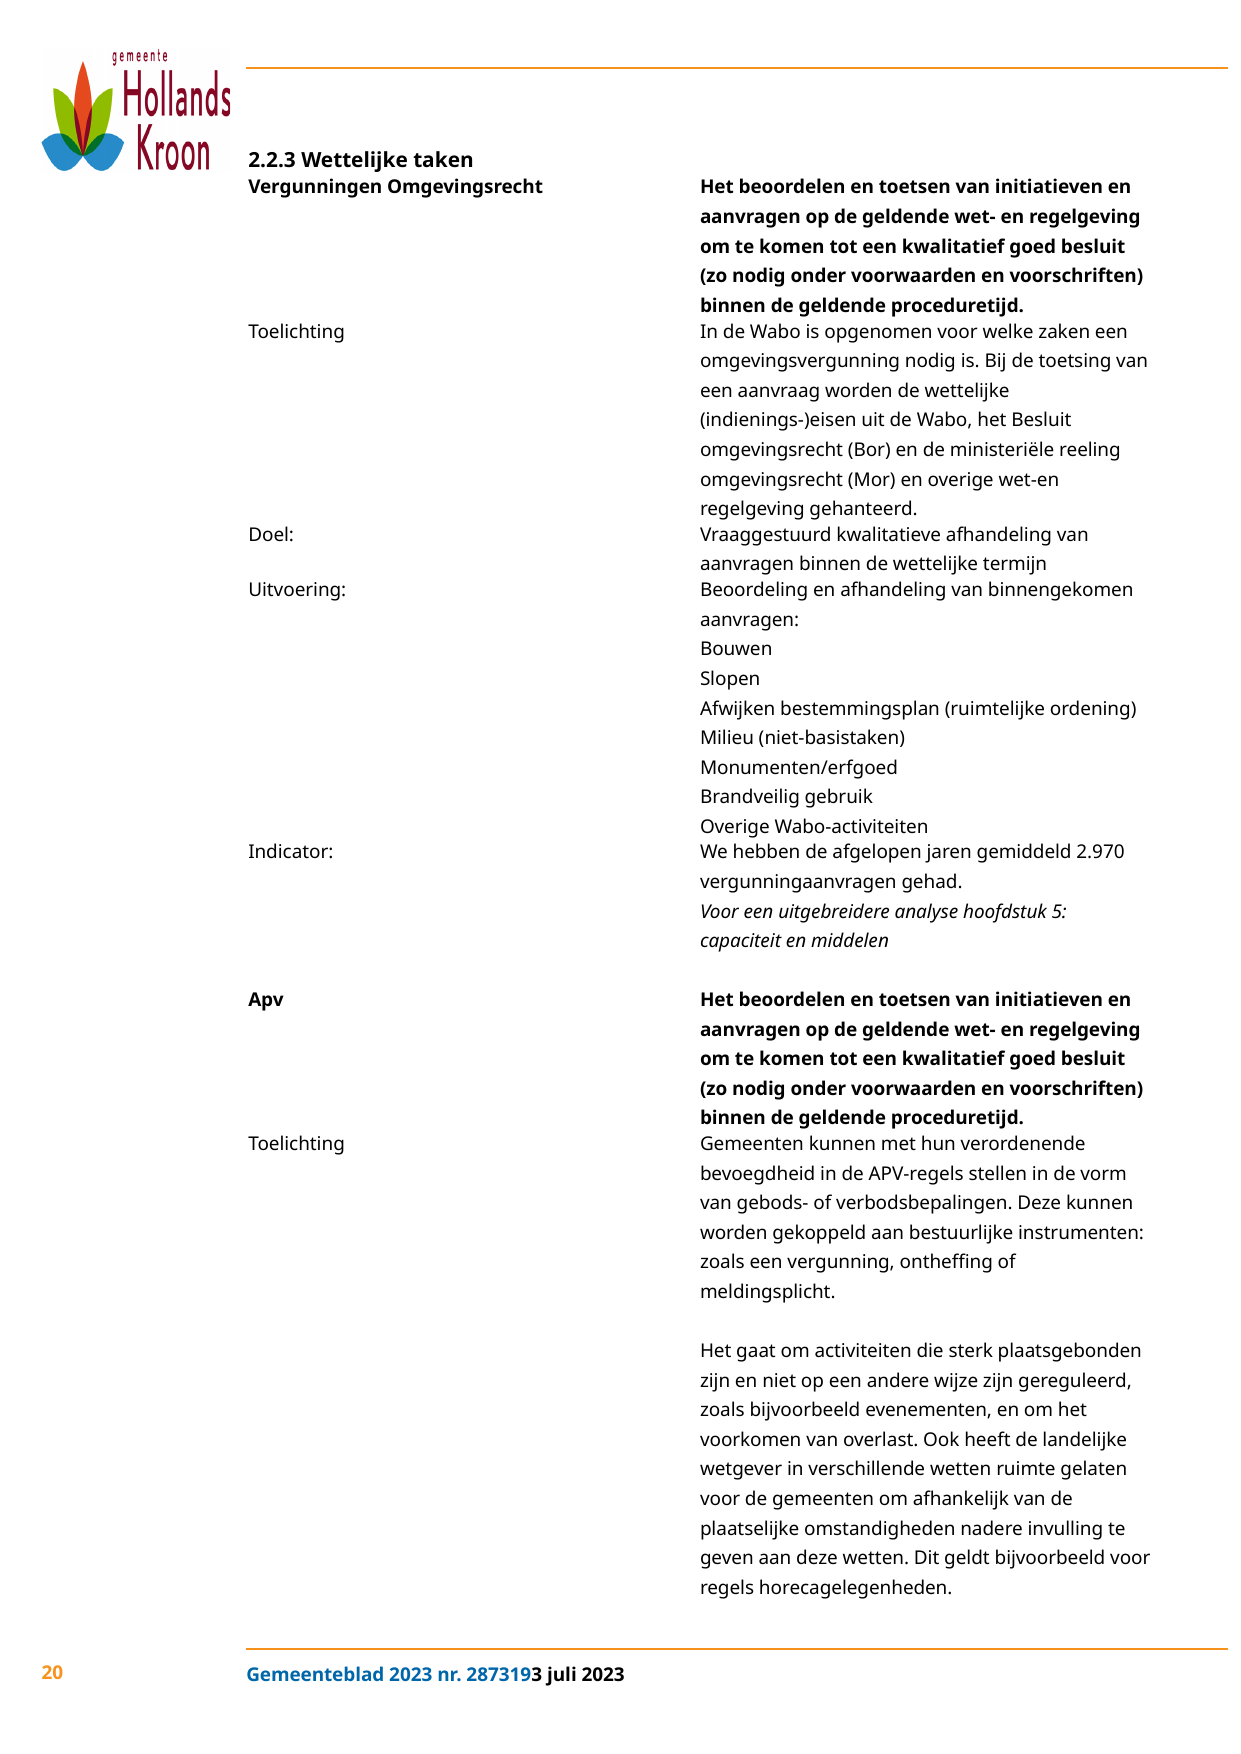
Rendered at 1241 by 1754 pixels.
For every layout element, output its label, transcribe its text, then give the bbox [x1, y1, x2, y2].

picture [41, 47, 231, 172]
table_cell Gemeenten kunnen met hun verordenende bevoegdheid in de APV-regels stellen in de vorm van gebods- of verbodsbepalingen. Deze kunnen worden gekoppeld aan bestuurlijke instrumenten: zoals een vergunning, ontheffing of meldingsplicht. Het gaat om activiteiten die sterk plaatsgebonden zijn en niet op een andere wijze zijn gereguleerd, zoals bijvoorbeeld evenementen, en om het voorkomen van overlast. Ook heeft de landelijke wetgever in verschillende wetten ruimte gelaten voor de gemeenten om afhankelijk van de plaatselijke omstandigheden nadere invulling te geven aan deze wetten. Dit geldt bijvoorbeeld voor regels horecagelegenheden. [700, 1130, 1152, 1600]
table_cell We hebben de afgelopen jaren gemiddeld 2.970 vergunningaanvragen gehad. Voor een uitgebreidere analyse hoofdstuk 5: capaciteit en middelen [700, 839, 1152, 953]
table_cell Vraaggestuurd kwalitatieve afhandeling van aanvragen binnen de wettelijke termijn [700, 521, 1152, 576]
table_cell Beoordeling en afhandeling van binnengekomen aanvragen: Bouwen Slopen Afwijken bestemmingsplan (ruimtelijke ordening) Milieu (niet-basistaken) Monumenten/erfgoed Brandveilig gebruik Overige Wabo-activiteiten [700, 576, 1152, 839]
table_cell Indicator: [248, 839, 700, 953]
table_cell In de Wabo is opgenomen voor welke zaken een omgevingsvergunning nodig is. Bij de toetsing van een aanvraag worden de wettelijke (indienings-)eisen uit de Wabo, het Besluit omgevingsrecht (Bor) en de ministeriële reeling omgevingsrecht (Mor) en overige wet-en regelgeving gehanteerd. [700, 318, 1152, 521]
table_header Vergunningen Omgevingsrecht [248, 174, 700, 318]
table_cell Toelichting [248, 318, 700, 521]
table_header Apv [248, 986, 700, 1130]
table_cell Uitvoering: [248, 576, 700, 839]
table_header Het beoordelen en toetsen van initiatieven en aanvragen op de geldende wet- en regelgeving om te komen tot een kwalitatief goed besluit (zo nodig onder voorwaarden en voorschriften) binnen de geldende proceduretijd. [700, 986, 1152, 1130]
table_header Het beoordelen en toetsen van initiatieven en aanvragen op de geldende wet- en regelgeving om te komen tot een kwalitatief goed besluit (zo nodig onder voorwaarden en voorschriften) binnen de geldende proceduretijd. [700, 174, 1152, 318]
table_cell Doel: [248, 521, 700, 576]
text 2.2.3 Wettelijke taken [248, 145, 1152, 174]
table_cell Toelichting [248, 1130, 700, 1600]
